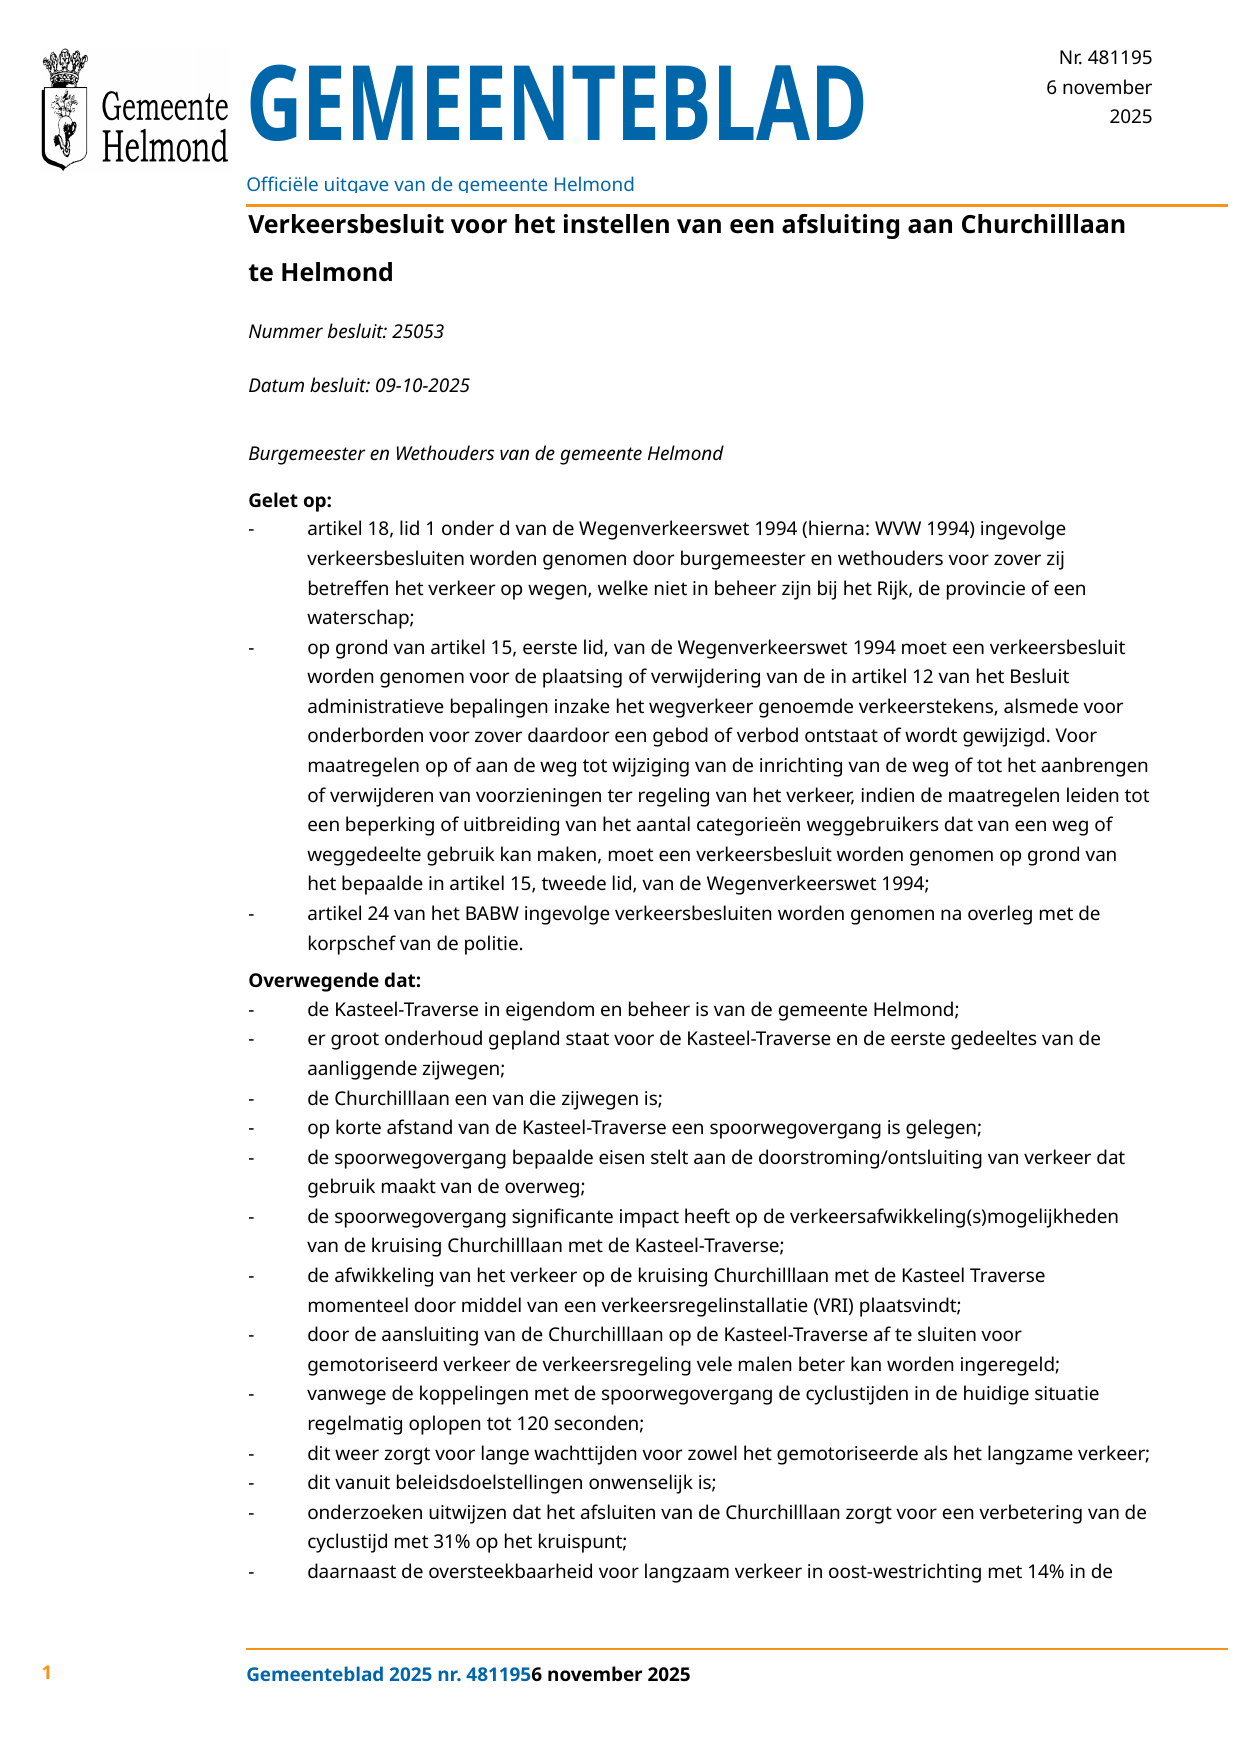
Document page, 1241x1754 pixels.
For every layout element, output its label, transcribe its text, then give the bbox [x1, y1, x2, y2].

list dit vanuit beleidsdoelstellingen onwenselijk is; [248, 1469, 1152, 1495]
text Nummer besluit: 25053 [248, 318, 1152, 344]
list de Churchilllaan een van die zijwegen is; [248, 1085, 1152, 1111]
list artikel 24 van het BABW ingevolge verkeersbesluiten worden genomen na overleg met de korpschef van de politie. [248, 900, 1152, 956]
list op grond van artikel 15, eerste lid, van de Wegenverkeerswet 1994 moet een verkeersbesluit worden genomen voor de plaatsing of verwijdering van de in artikel 12 van het Besluit administratieve bepalingen inzake het wegverkeer genoemde verkeerstekens, alsmede voor onderborden voor zover daardoor een gebod of verbod ontstaat of wordt gewijzigd. Voor maatregelen op of aan de weg tot wijziging van de inrichting van de weg of tot het aanbrengen of verwijderen van voorzieningen ter regeling van het verkeer, indien de maatregelen leiden tot een beperking of uitbreiding van het aantal categorieën weggebruikers dat van een weg of weggedeelte gebruik kan maken, moet een verkeersbesluit worden genomen op grond van het bepaalde in artikel 15, tweede lid, van de Wegenverkeerswet 1994; [248, 634, 1152, 896]
list de spoorwegovergang bepaalde eisen stelt aan de doorstroming/ontsluiting van verkeer dat gebruik maakt van de overweg; [248, 1144, 1152, 1199]
list artikel 18, lid 1 onder d van de Wegenverkeerswet 1994 (hierna: WVW 1994) ingevolge verkeersbesluiten worden genomen door burgemeester en wethouders voor zover zij betreffen het verkeer op wegen, welke niet in beheer zijn bij het Rijk, de provincie of een waterschap; [248, 516, 1152, 630]
list dit weer zorgt voor lange wachttijden voor zowel het gemotoriseerde als het langzame verkeer; [248, 1440, 1152, 1466]
list onderzoeken uitwijzen dat het afsluiten van de Churchilllaan zorgt voor een verbetering van de cyclustijd met 31% op het kruispunt; [248, 1499, 1152, 1554]
text Gelet op: [248, 487, 1152, 513]
list er groot onderhoud gepland staat voor de Kasteel-Traverse en de eerste gedeeltes van de aanliggende zijwegen; [248, 1026, 1152, 1081]
list de Kasteel-Traverse in eigendom en beheer is van de gemeente Helmond; [248, 996, 1152, 1022]
list de spoorwegovergang significante impact heeft op de verkeersafwikkeling(s)mogelijkheden van de kruising Churchilllaan met de Kasteel-Traverse; [248, 1203, 1152, 1258]
text Overwegende dat: [248, 968, 1152, 993]
list de afwikkeling van het verkeer op de kruising Churchilllaan met de Kasteel Traverse momenteel door middel van een verkeersregelinstallatie (VRI) plaatsvindt; [248, 1262, 1152, 1318]
list op korte afstand van de Kasteel-Traverse een spoorwegovergang is gelegen; [248, 1114, 1152, 1140]
list vanwege de koppelingen met de spoorwegovergang de cyclustijden in de huidige situatie regelmatig oplopen tot 120 seconden; [248, 1381, 1152, 1436]
list door de aansluiting van de Churchilllaan op de Kasteel-Traverse af te sluiten voor gemotoriseerd verkeer de verkeersregeling vele malen beter kan worden ingeregeld; [248, 1321, 1152, 1377]
picture [41, 47, 231, 172]
text Verkeersbesluit voor het instellen van een afsluiting aan Churchilllaan te Helmond [248, 207, 1152, 288]
text Datum besluit: 09-10-2025 [248, 372, 1152, 398]
text Burgemeester en Wethouders van de gemeente Helmond [248, 440, 1152, 465]
list daarnaast de oversteekbaarheid voor langzaam verkeer in oost-westrichting met 14% in de [248, 1558, 1152, 1584]
